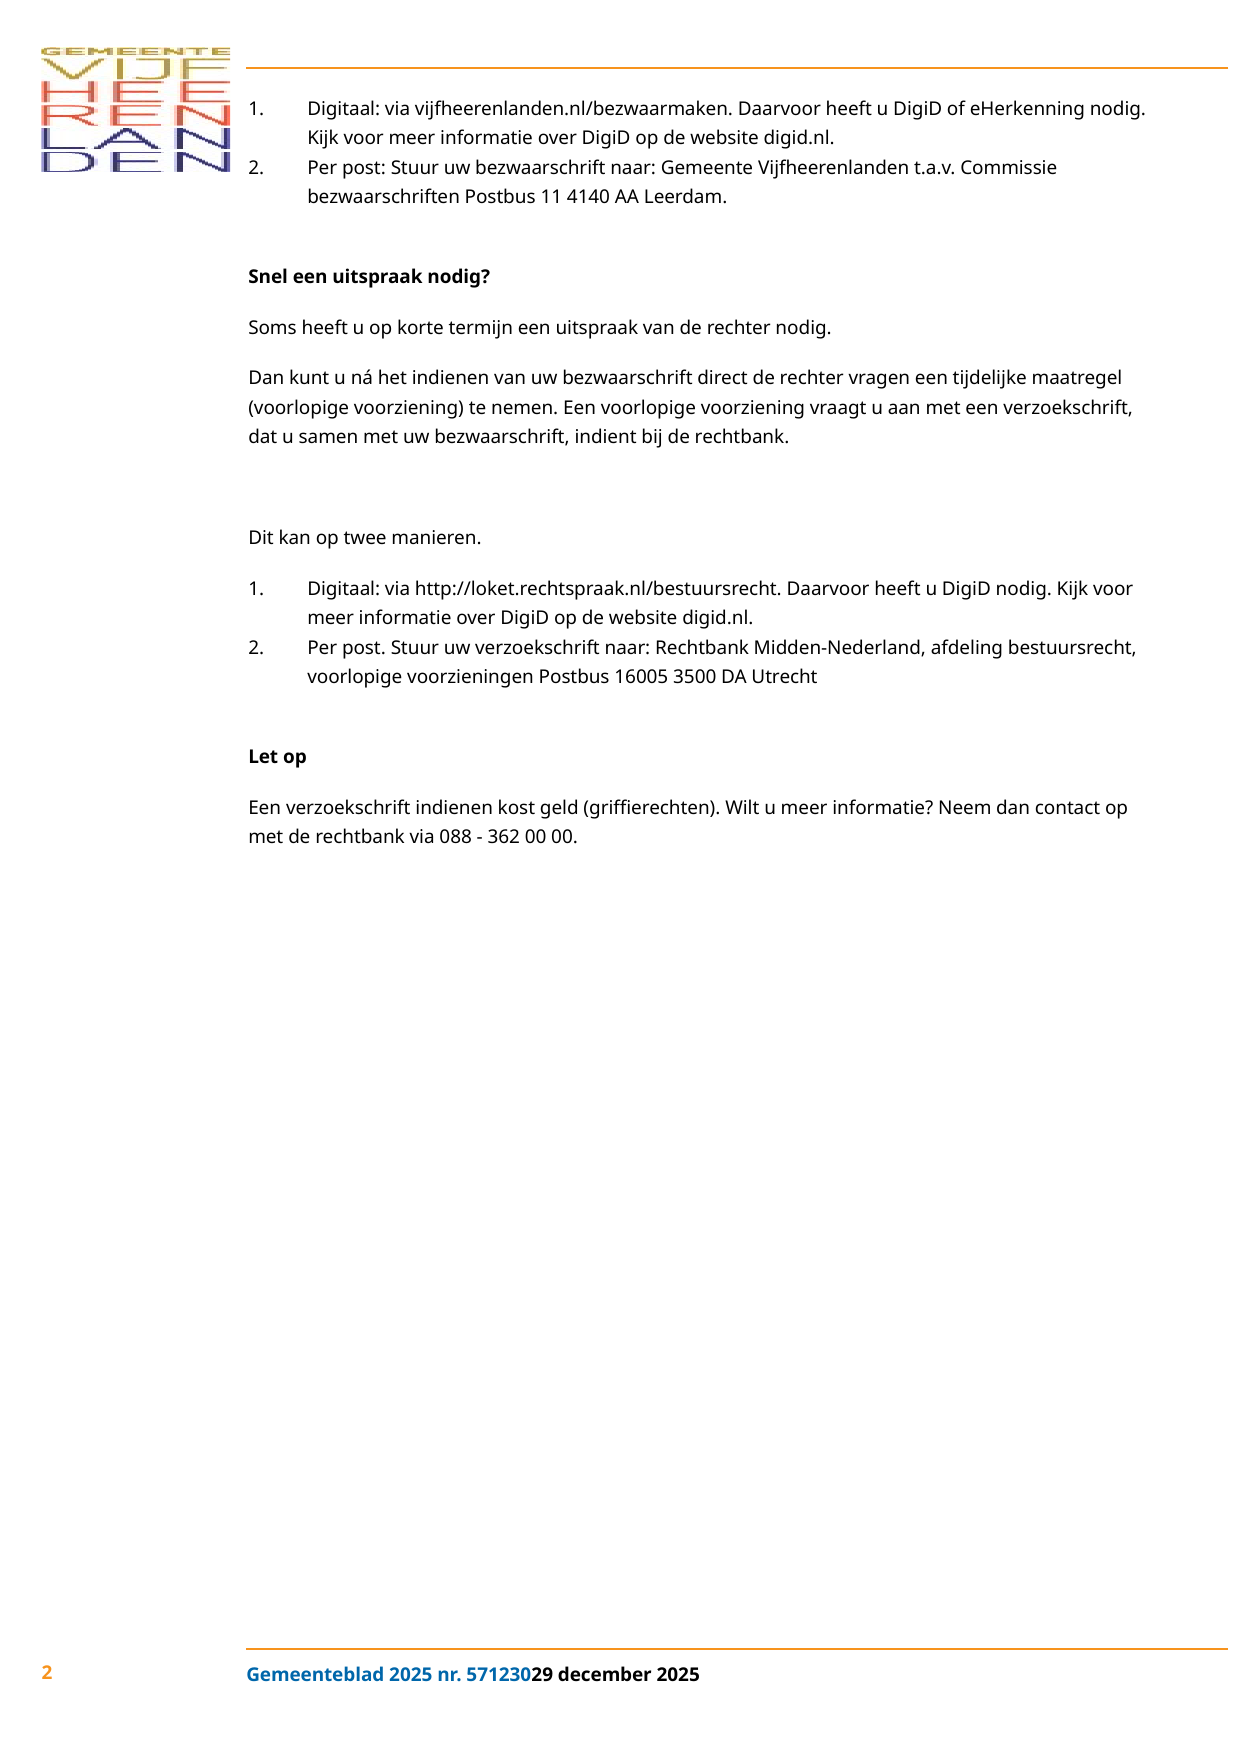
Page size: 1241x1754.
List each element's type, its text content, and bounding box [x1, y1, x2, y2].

text Dan kunt u ná het indienen van uw bezwaarschrift direct de rechter vragen een tijdelijke maatregel (voorlopige voorziening) te nemen. Een voorlopige voorziening vraagt u aan met een verzoekschrift, dat u samen met uw bezwaarschrift, indient bij de rechtbank. [248, 364, 1152, 449]
picture [41, 47, 231, 172]
list Per post. Stuur uw verzoekschrift naar: Rechtbank Midden-Nederland, afdeling bestuursrecht, voorlopige voorzieningen Postbus 16005 3500 DA Utrecht [248, 634, 1152, 689]
list Digitaal: via http://loket.rechtspraak.nl/bestuursrecht. Daarvoor heeft u DigiD nodig. Kijk voor meer informatie over DigiD op de website digid.nl. [248, 575, 1152, 630]
text Snel een uitspraak nodig? [248, 263, 1152, 289]
text Let op [248, 743, 1152, 769]
text Een verzoekschrift indienen kost geld (griffierechten). Wilt u meer informatie? Neem dan contact op met de rechtbank via 088 - 362 00 00. [248, 794, 1152, 849]
text Soms heeft u op korte termijn een uitspraak van de rechter nodig. [248, 314, 1152, 340]
list Digitaal: via vijfheerenlanden.nl/bezwaarmaken. Daarvoor heeft u DigiD of eHerkenning nodig. Kijk voor meer informatie over DigiD op de website digid.nl. [248, 95, 1152, 150]
text Dit kan op twee manieren. [248, 524, 1152, 550]
list Per post: Stuur uw bezwaarschrift naar: Gemeente Vijfheerenlanden t.a.v. Commissie bezwaarschriften Postbus 11 4140 AA Leerdam. [248, 154, 1152, 209]
